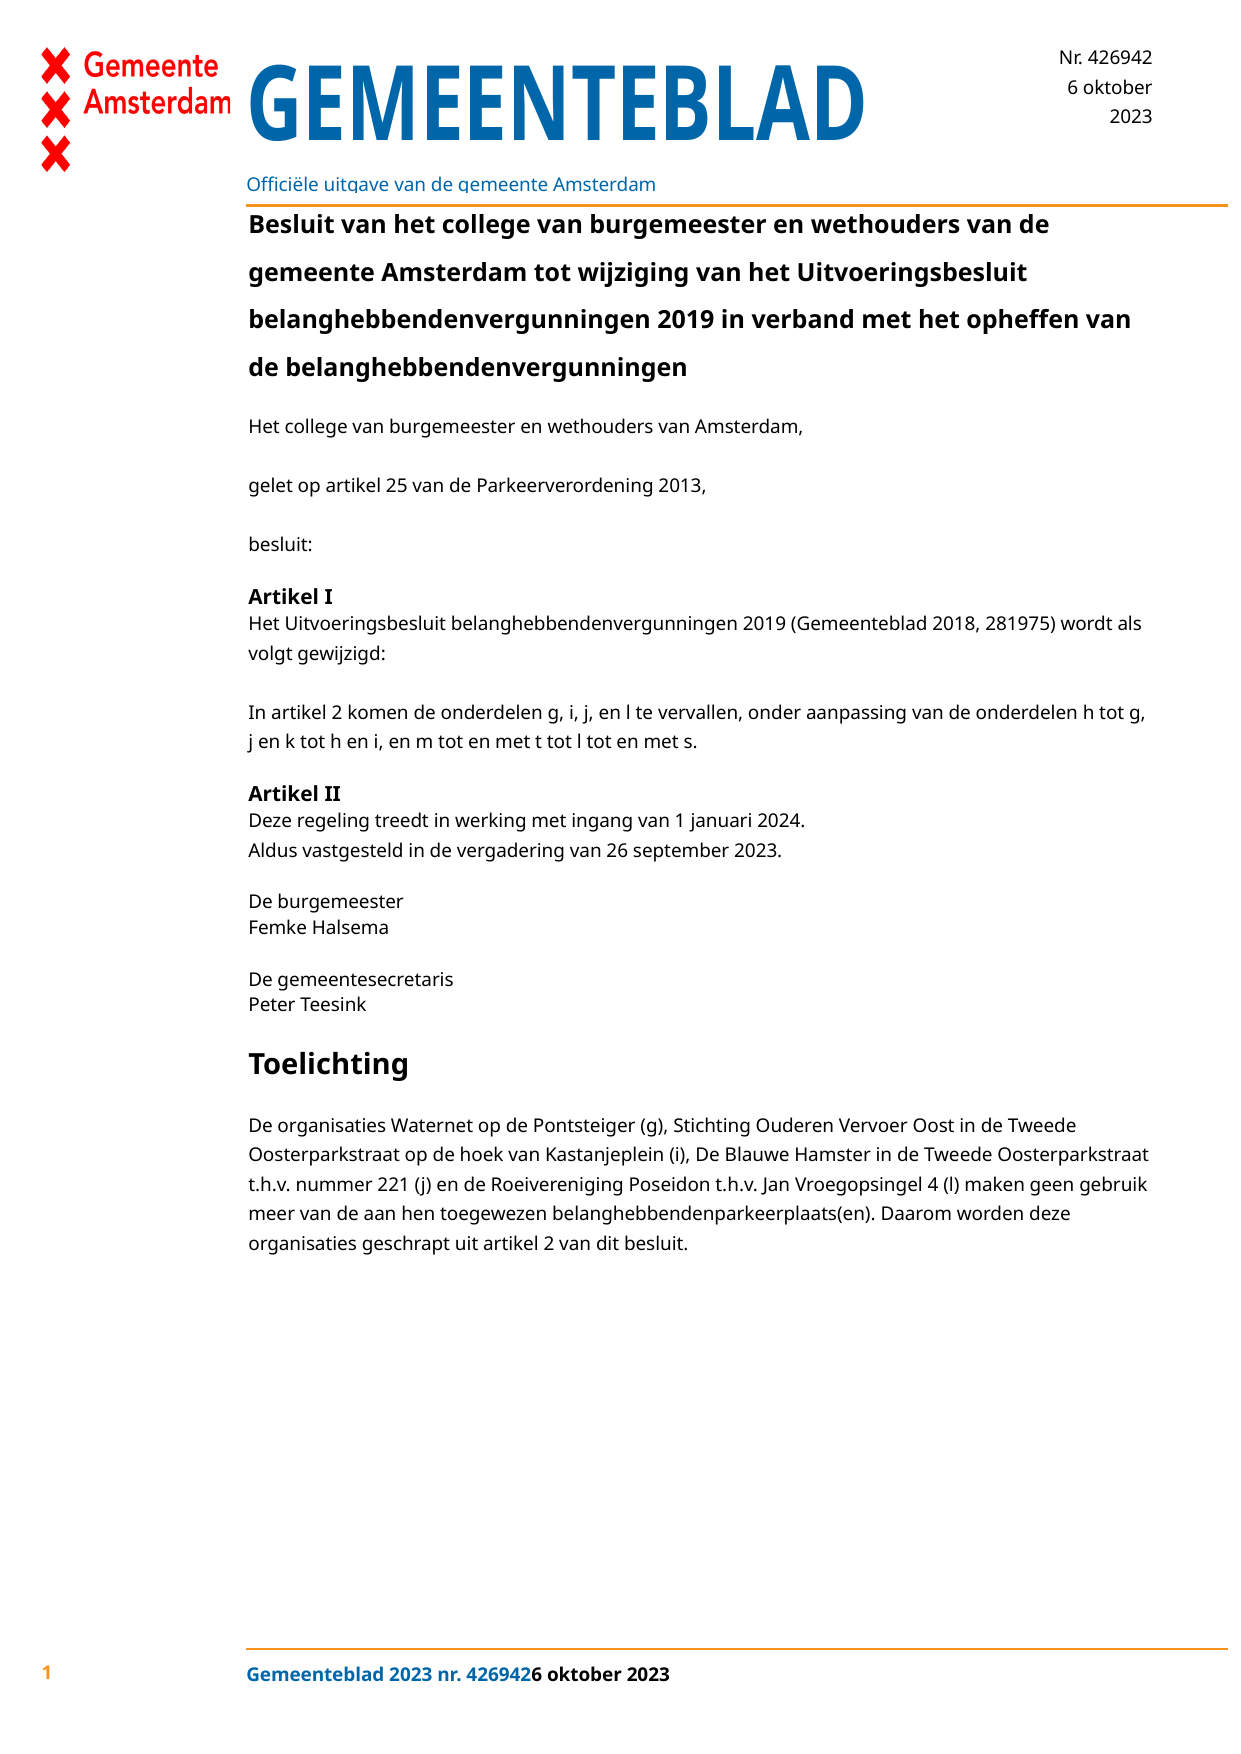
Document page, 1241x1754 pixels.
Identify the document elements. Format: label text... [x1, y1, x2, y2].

text Artikel I [248, 582, 1152, 610]
picture [41, 47, 231, 172]
text Femke Halsema [248, 914, 1152, 940]
text besluit: [248, 531, 1152, 557]
text gelet op artikel 25 van de Parkeerverordening 2013, [248, 472, 1152, 498]
text Deze regeling treedt in werking met ingang van 1 januari 2024. [248, 807, 1152, 833]
text In artikel 2 komen de onderdelen g, i, j, en l te vervallen, onder aanpassing van de onderdelen h tot g, j en k tot h en i, en m tot en met t tot l tot en met s. [248, 699, 1152, 754]
text Toelichting [248, 1043, 1152, 1083]
text Peter Teesink [248, 991, 1152, 1017]
text Artikel II [248, 779, 1152, 807]
text Het Uitvoeringsbesluit belanghebbendenvergunningen 2019 (Gemeenteblad 2018, 281975) wordt als volgt gewijzigd: [248, 610, 1152, 666]
text De organisaties Waternet op de Pontsteiger (g), Stichting Ouderen Vervoer Oost in de Tweede Oosterparkstraat op de hoek van Kastanjeplein (i), De Blauwe Hamster in de Tweede Oosterparkstraat t.h.v. nummer 221 (j) en de Roeivereniging Poseidon t.h.v. Jan Vroegopsingel 4 (l) maken geen gebruik meer van de aan hen toegewezen belanghebbendenparkeerplaats(en). Daarom worden deze organisaties geschrapt uit artikel 2 van dit besluit. [248, 1112, 1152, 1256]
text Aldus vastgesteld in de vergadering van 26 september 2023. [248, 837, 1152, 863]
text De burgemeester [248, 888, 1152, 914]
text De gemeentesecretaris [248, 966, 1152, 991]
text Het college van burgemeester en wethouders van Amsterdam, [248, 413, 1152, 439]
text Besluit van het college van burgemeester en wethouders van de gemeente Amsterdam tot wijziging van het Uitvoeringsbesluit belanghebbendenvergunningen 2019 in verband met het opheffen van de belanghebbendenvergunningen [248, 207, 1152, 384]
